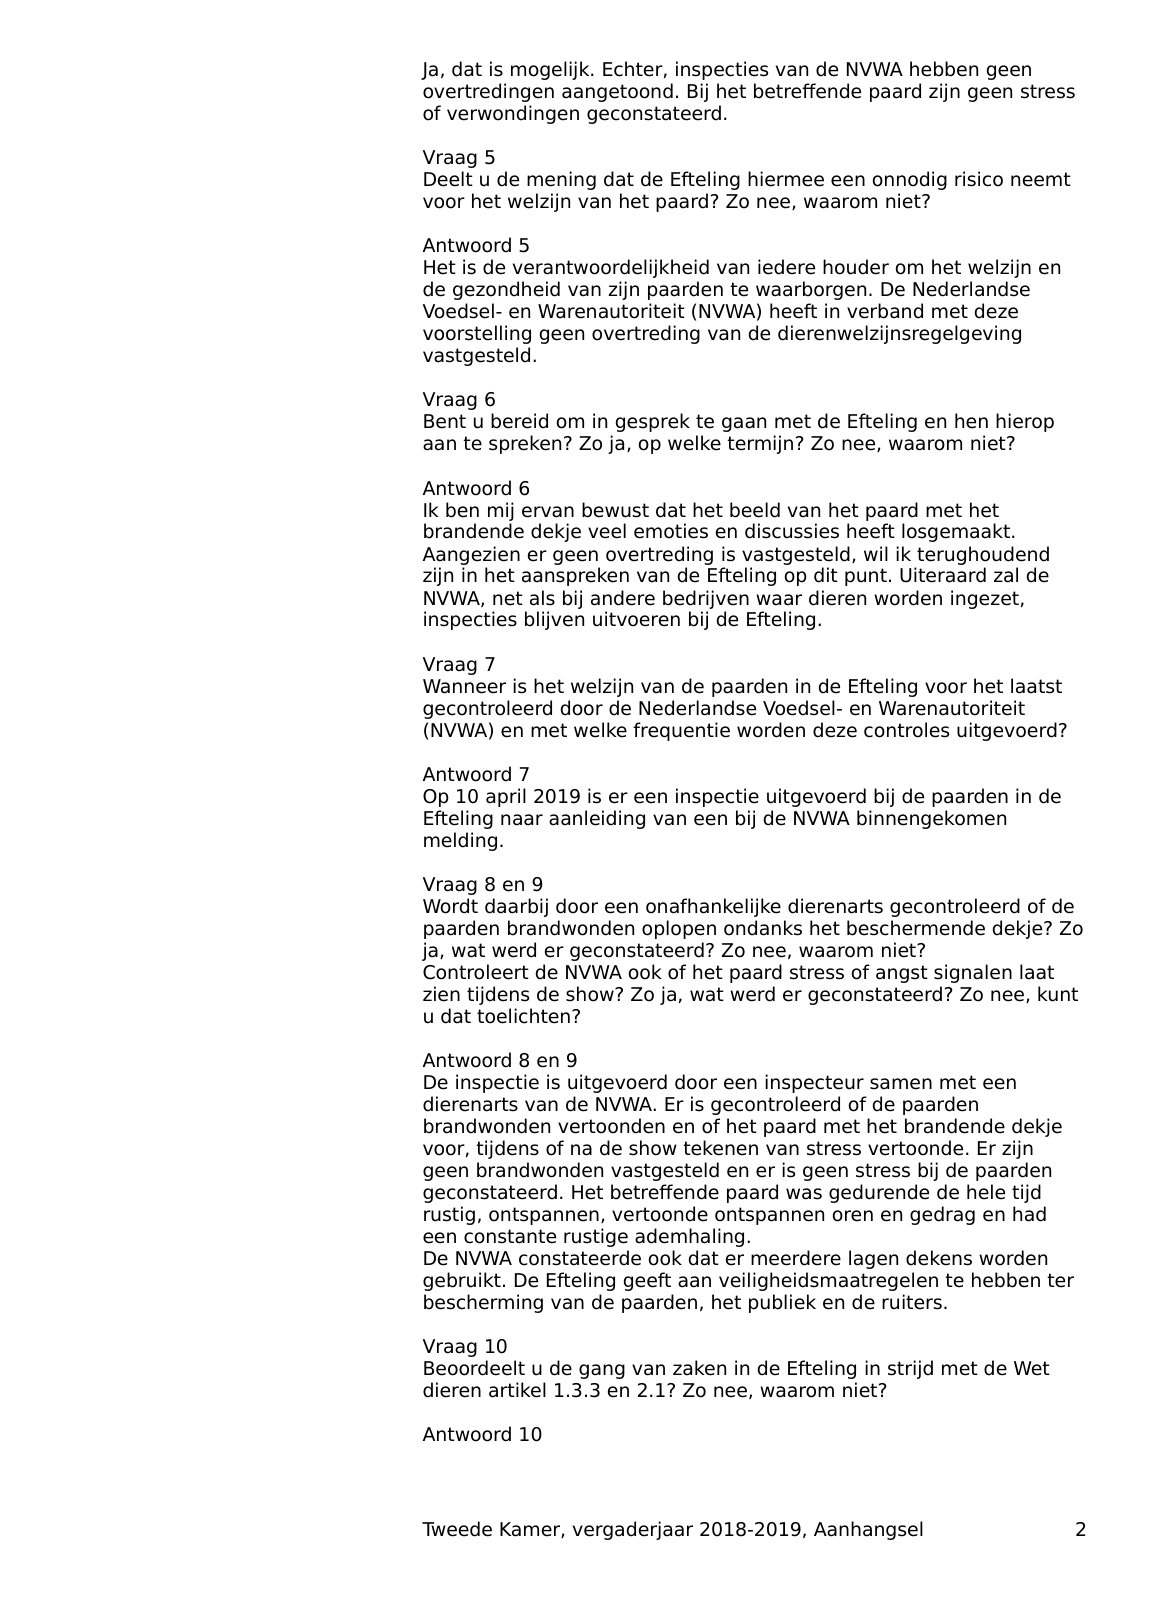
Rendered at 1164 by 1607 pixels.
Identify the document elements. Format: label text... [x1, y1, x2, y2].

text Bent u bereid om in gesprek te gaan met de Efteling en hen hierop aan te spreken? Zo ja, op welke termijn? Zo nee, waarom niet? [422, 411, 1087, 455]
text Deelt u de mening dat de Efteling hiermee een onnodig risico neemt voor het welzijn van het paard? Zo nee, waarom niet? [422, 169, 1087, 213]
text Antwoord 7 [422, 764, 1087, 786]
text Vraag 10 [422, 1336, 1087, 1358]
text Vraag 6 [422, 389, 1087, 411]
text De inspectie is uitgevoerd door een inspecteur samen met een dierenarts van de NVWA. Er is gecontroleerd of de paarden brandwonden vertoonden en of het paard met het brandende dekje voor, tijdens of na de show tekenen van stress vertoonde. Er zijn geen brandwonden vastgesteld en er is geen stress bij de paarden geconstateerd. Het betreffende paard was gedurende de hele tijd rustig, ontspannen, vertoonde ontspannen oren en gedrag en had een constante rustige ademhaling. [422, 1072, 1087, 1248]
text De NVWA constateerde ook dat er meerdere lagen dekens worden gebruikt. De Efteling geeft aan veiligheidsmaatregelen te hebben ter bescherming van de paarden, het publiek en de ruiters. [422, 1248, 1087, 1313]
text Het is de verantwoordelijkheid van iedere houder om het welzijn en de gezondheid van zijn paarden te waarborgen. De Nederlandse Voedsel- en Warenautoriteit (NVWA) heeft in verband met deze voorstelling geen overtreding van de dierenwelzijnsregelgeving vastgesteld. [422, 257, 1087, 367]
text Ja, dat is mogelijk. Echter, inspecties van de NVWA hebben geen overtredingen aangetoond. Bij het betreffende paard zijn geen stress of verwondingen geconstateerd. [422, 59, 1087, 125]
text Ik ben mij ervan bewust dat het beeld van het paard met het brandende dekje veel emoties en discussies heeft losgemaakt. Aangezien er geen overtreding is vastgesteld, wil ik terughoudend zijn in het aanspreken van de Efteling op dit punt. Uiteraard zal de NVWA, net als bij andere bedrijven waar dieren worden ingezet, inspecties blijven uitvoeren bij de Efteling. [422, 499, 1087, 631]
text Op 10 april 2019 is er een inspectie uitgevoerd bij de paarden in de Efteling naar aanleiding van een bij de NVWA binnengekomen melding. [422, 786, 1087, 852]
text Beoordeelt u de gang van zaken in de Efteling in strijd met de Wet dieren artikel 1.3.3 en 2.1? Zo nee, waarom niet? [422, 1358, 1087, 1402]
text Antwoord 5 [422, 235, 1087, 257]
text Vraag 7 [422, 653, 1087, 676]
text Wordt daarbij door een onafhankelijke dierenarts gecontroleerd of de paarden brandwonden oplopen ondanks het beschermende dekje? Zo ja, wat werd er geconstateerd? Zo nee, waarom niet? [422, 896, 1087, 962]
text Controleert de NVWA ook of het paard stress of angst signalen laat zien tijdens de show? Zo ja, wat werd er geconstateerd? Zo nee, kunt u dat toelichten? [422, 962, 1087, 1028]
text Antwoord 8 en 9 [422, 1050, 1087, 1072]
text Vraag 8 en 9 [422, 874, 1087, 896]
text Vraag 5 [422, 147, 1087, 169]
text Antwoord 6 [422, 477, 1087, 499]
text Antwoord 10 [422, 1424, 1087, 1446]
text Wanneer is het welzijn van de paarden in de Efteling voor het laatst gecontroleerd door de Nederlandse Voedsel- en Warenautoriteit (NVWA) en met welke frequentie worden deze controles uitgevoerd? [422, 676, 1087, 741]
